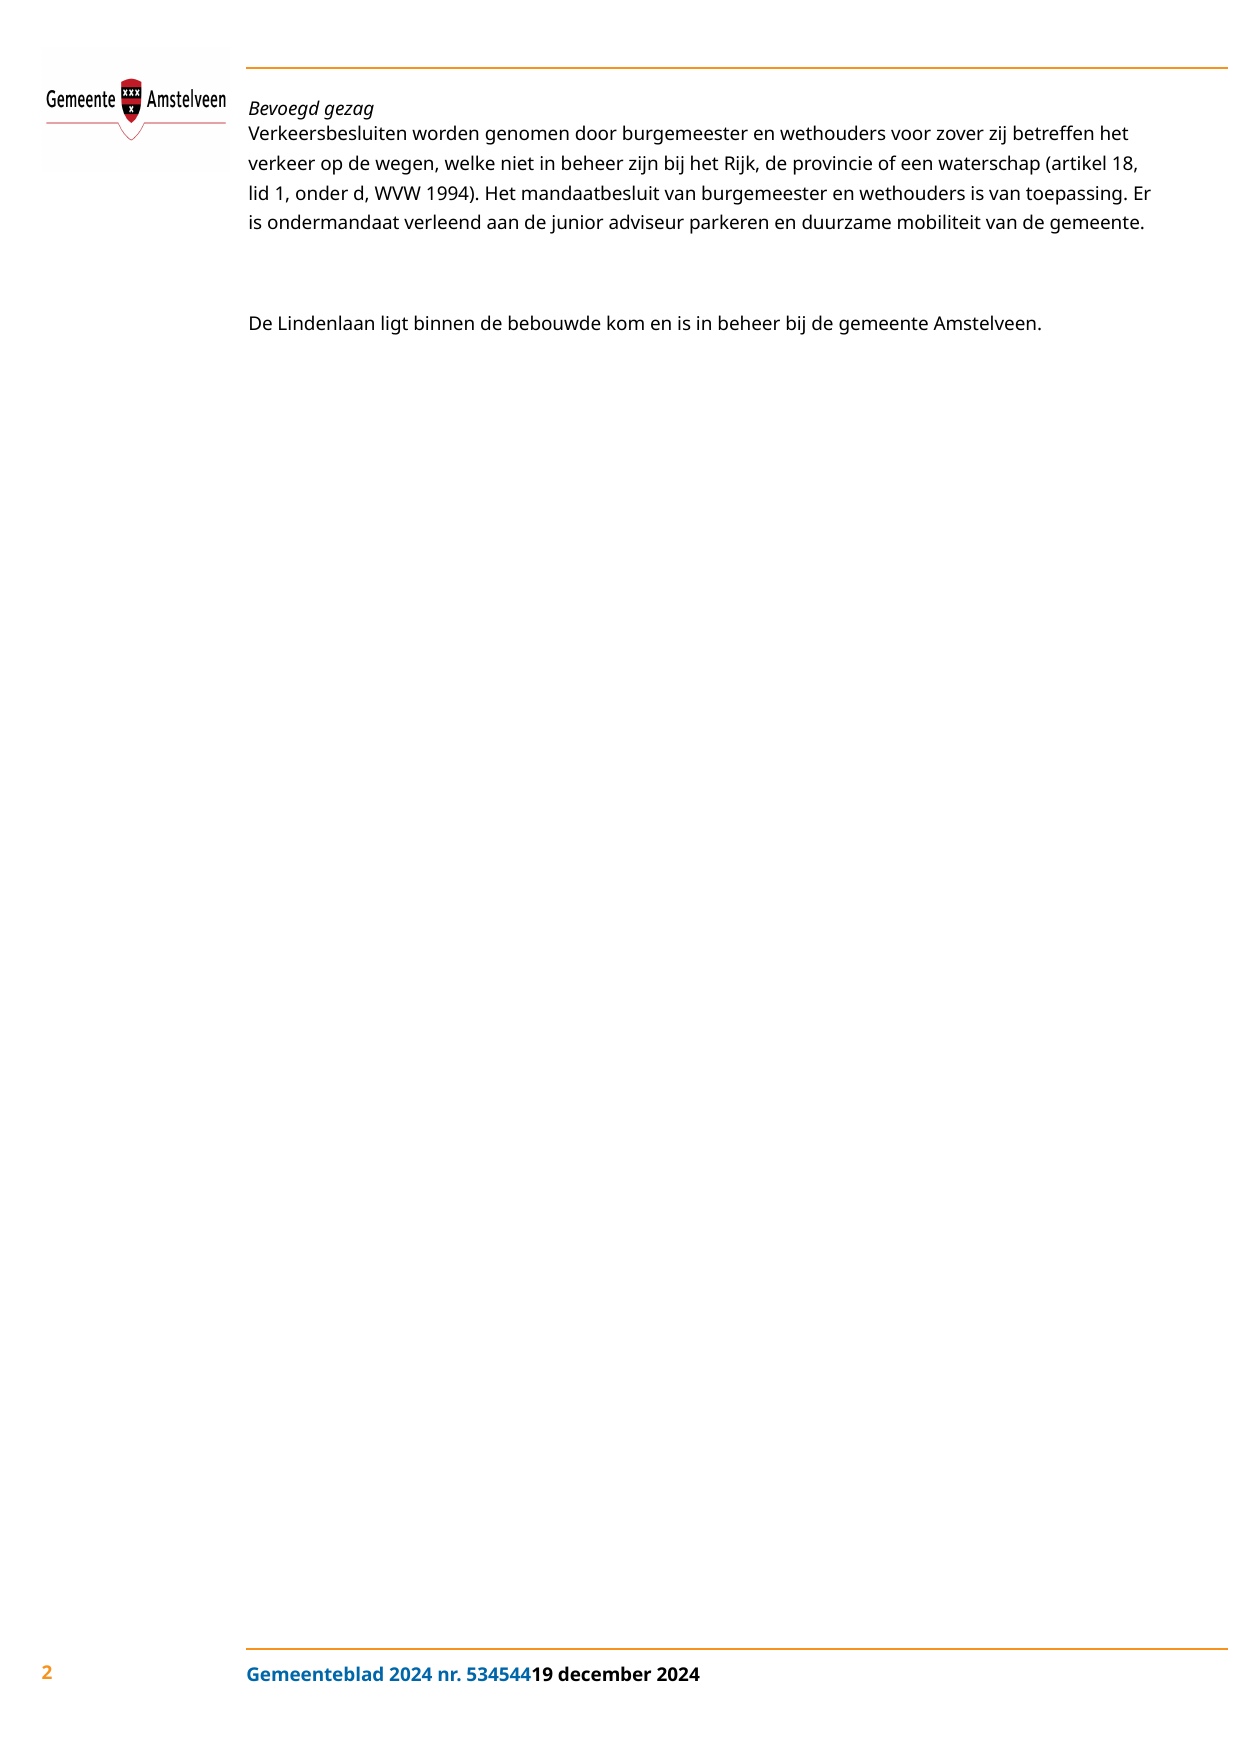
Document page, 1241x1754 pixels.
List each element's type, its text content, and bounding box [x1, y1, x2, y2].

picture [41, 47, 231, 172]
text De Lindenlaan ligt binnen de bebouwde kom en is in beheer bij de gemeente Amstelveen. [248, 310, 1152, 336]
text Bevoegd gezag [248, 95, 1152, 121]
text Verkeersbesluiten worden genomen door burgemeester en wethouders voor zover zij betreffen het verkeer op de wegen, welke niet in beheer zijn bij het Rijk, de provincie of een waterschap (artikel 18, lid 1, onder d, WVW 1994). Het mandaatbesluit van burgemeester en wethouders is van toepassing. Er is ondermandaat verleend aan de junior adviseur parkeren en duurzame mobiliteit van de gemeente. [248, 121, 1152, 235]
